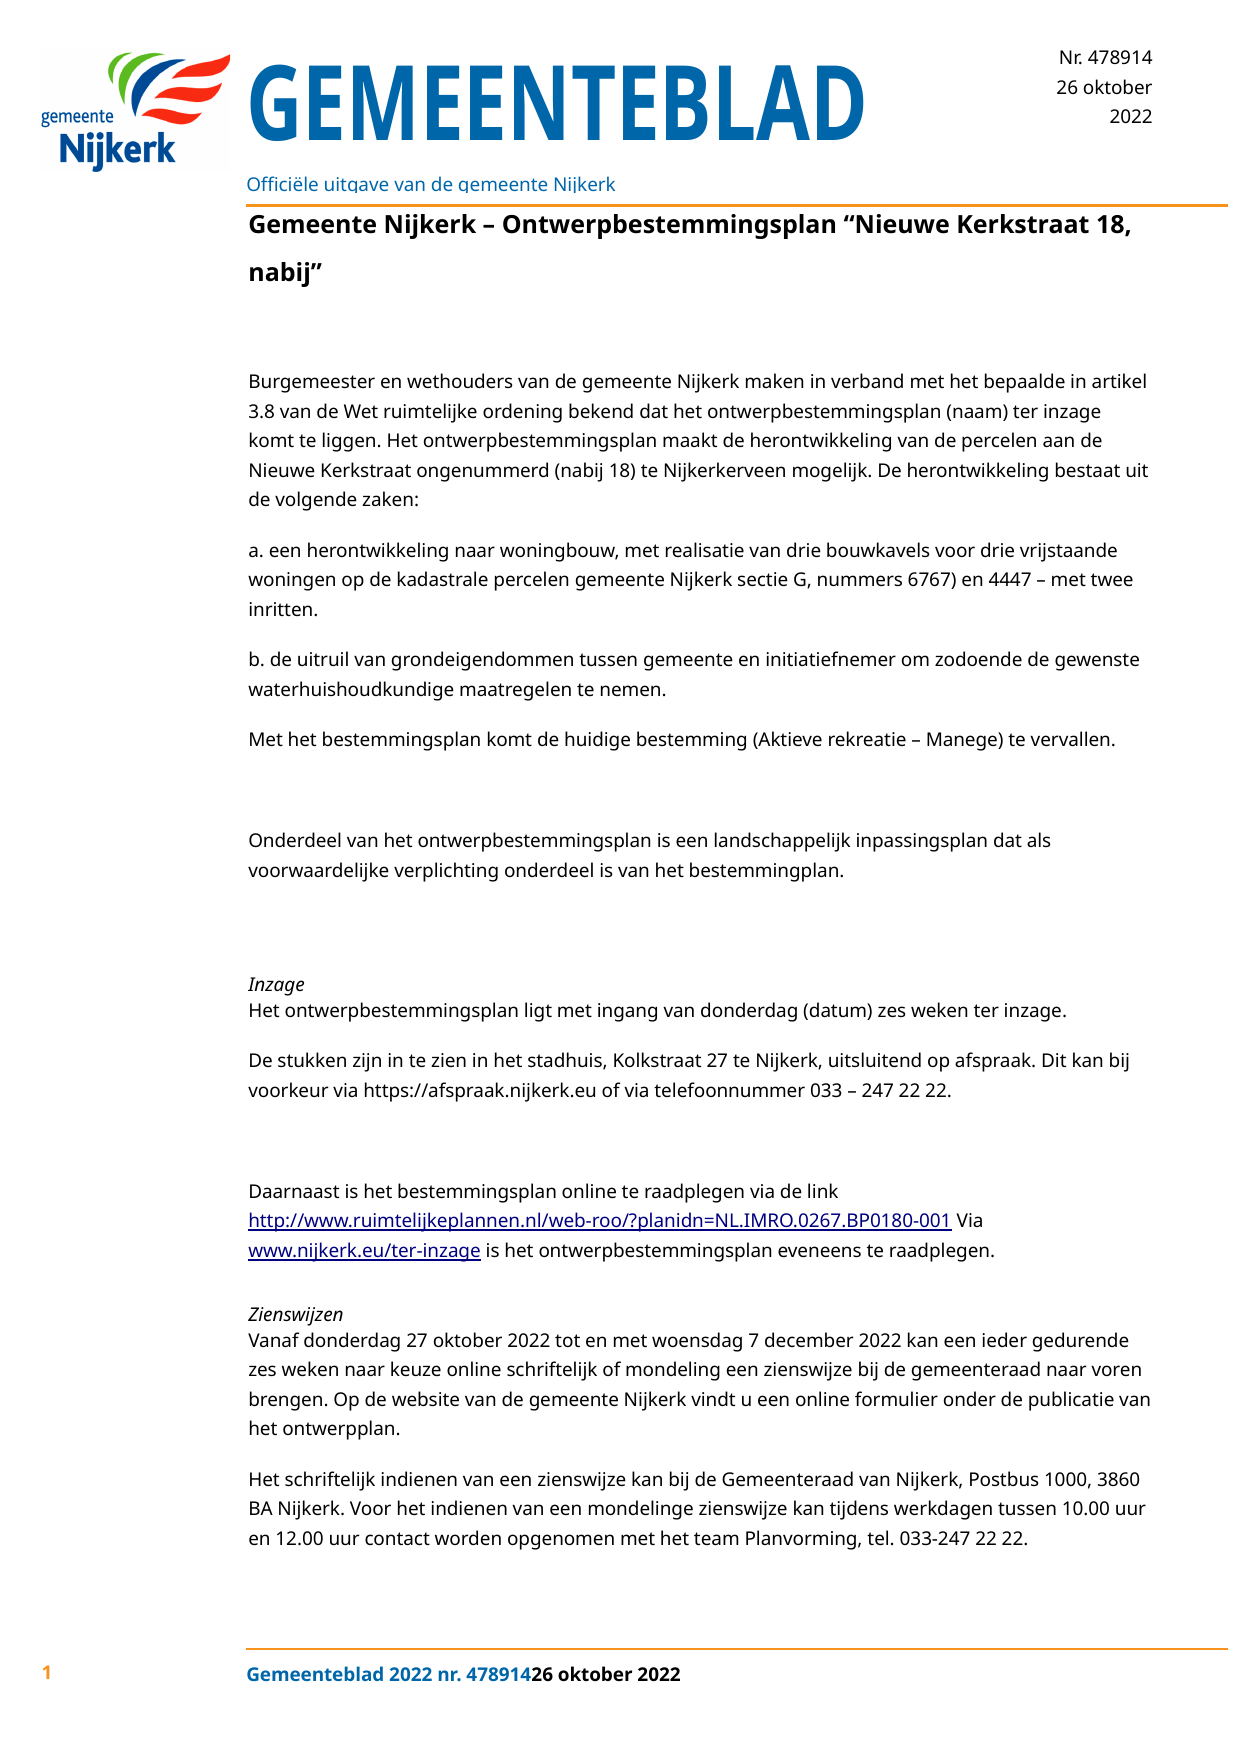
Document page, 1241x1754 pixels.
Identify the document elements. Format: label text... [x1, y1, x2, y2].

text Gemeente Nijkerk – Ontwerpbestemmingsplan “Nieuwe Kerkstraat 18, nabij” [248, 207, 1152, 288]
text a. een herontwikkeling naar woningbouw, met realisatie van drie bouwkavels voor drie vrijstaande woningen op de kadastrale percelen gemeente Nijkerk sectie G, nummers 6767) en 4447 – met twee inritten. [248, 537, 1152, 622]
text Burgemeester en wethouders van de gemeente Nijkerk maken in verband met het bepaalde in artikel 3.8 van de Wet ruimtelijke ordening bekend dat het ontwerpbestemmingsplan (naam) ter inzage komt te liggen. Het ontwerpbestemmingsplan maakt de herontwikkeling van de percelen aan de Nieuwe Kerkstraat ongenummerd (nabij 18) te Nijkerkerveen mogelijk. De herontwikkeling bestaat uit de volgende zaken: [248, 368, 1152, 512]
text b. de uitruil van grondeigendommen tussen gemeente en initiatiefnemer om zodoende de gewenste waterhuishoudkundige maatregelen te nemen. [248, 647, 1152, 702]
text De stukken zijn in te zien in het stadhuis, Kolkstraat 27 te Nijkerk, uitsluitend op afspraak. Dit kan bij voorkeur via https://afspraak.nijkerk.eu of via telefoonnummer 033 – 247 22 22. [248, 1048, 1152, 1103]
text Het ontwerpbestemmingsplan ligt met ingang van donderdag (datum) zes weken ter inzage. [248, 997, 1152, 1023]
text Inzage [248, 971, 1152, 997]
text Daarnaast is het bestemmingsplan online te raadplegen via de link http://www.ruimtelijkeplannen.nl/web-roo/?planidn=NL.IMRO.0267.BP0180-001 Via www.nijkerk.eu/ter-inzage is het ontwerpbestemmingsplan eveneens te raadplegen. [248, 1178, 1152, 1263]
text Onderdeel van het ontwerpbestemmingsplan is een landschappelijk inpassingsplan dat als voorwaardelijke verplichting onderdeel is van het bestemmingplan. [248, 827, 1152, 883]
text Vanaf donderdag 27 oktober 2022 tot en met woensdag 7 december 2022 kan een ieder gedurende zes weken naar keuze online schriftelijk of mondeling een zienswijze bij de gemeenteraad naar voren brengen. Op de website van de gemeente Nijkerk vindt u een online formulier onder de publicatie van het ontwerpplan. [248, 1327, 1152, 1441]
picture [41, 47, 231, 172]
text Zienswijzen [248, 1301, 1152, 1327]
text Met het bestemmingsplan komt de huidige bestemming (Aktieve rekreatie – Manege) te vervallen. [248, 727, 1152, 752]
text Het schriftelijk indienen van een zienswijze kan bij de Gemeenteraad van Nijkerk, Postbus 1000, 3860 BA Nijkerk. Voor het indienen van een mondelinge zienswijze kan tijdens werkdagen tussen 10.00 uur en 12.00 uur contact worden opgenomen met het team Planvorming, tel. 033-247 22 22. [248, 1466, 1152, 1551]
